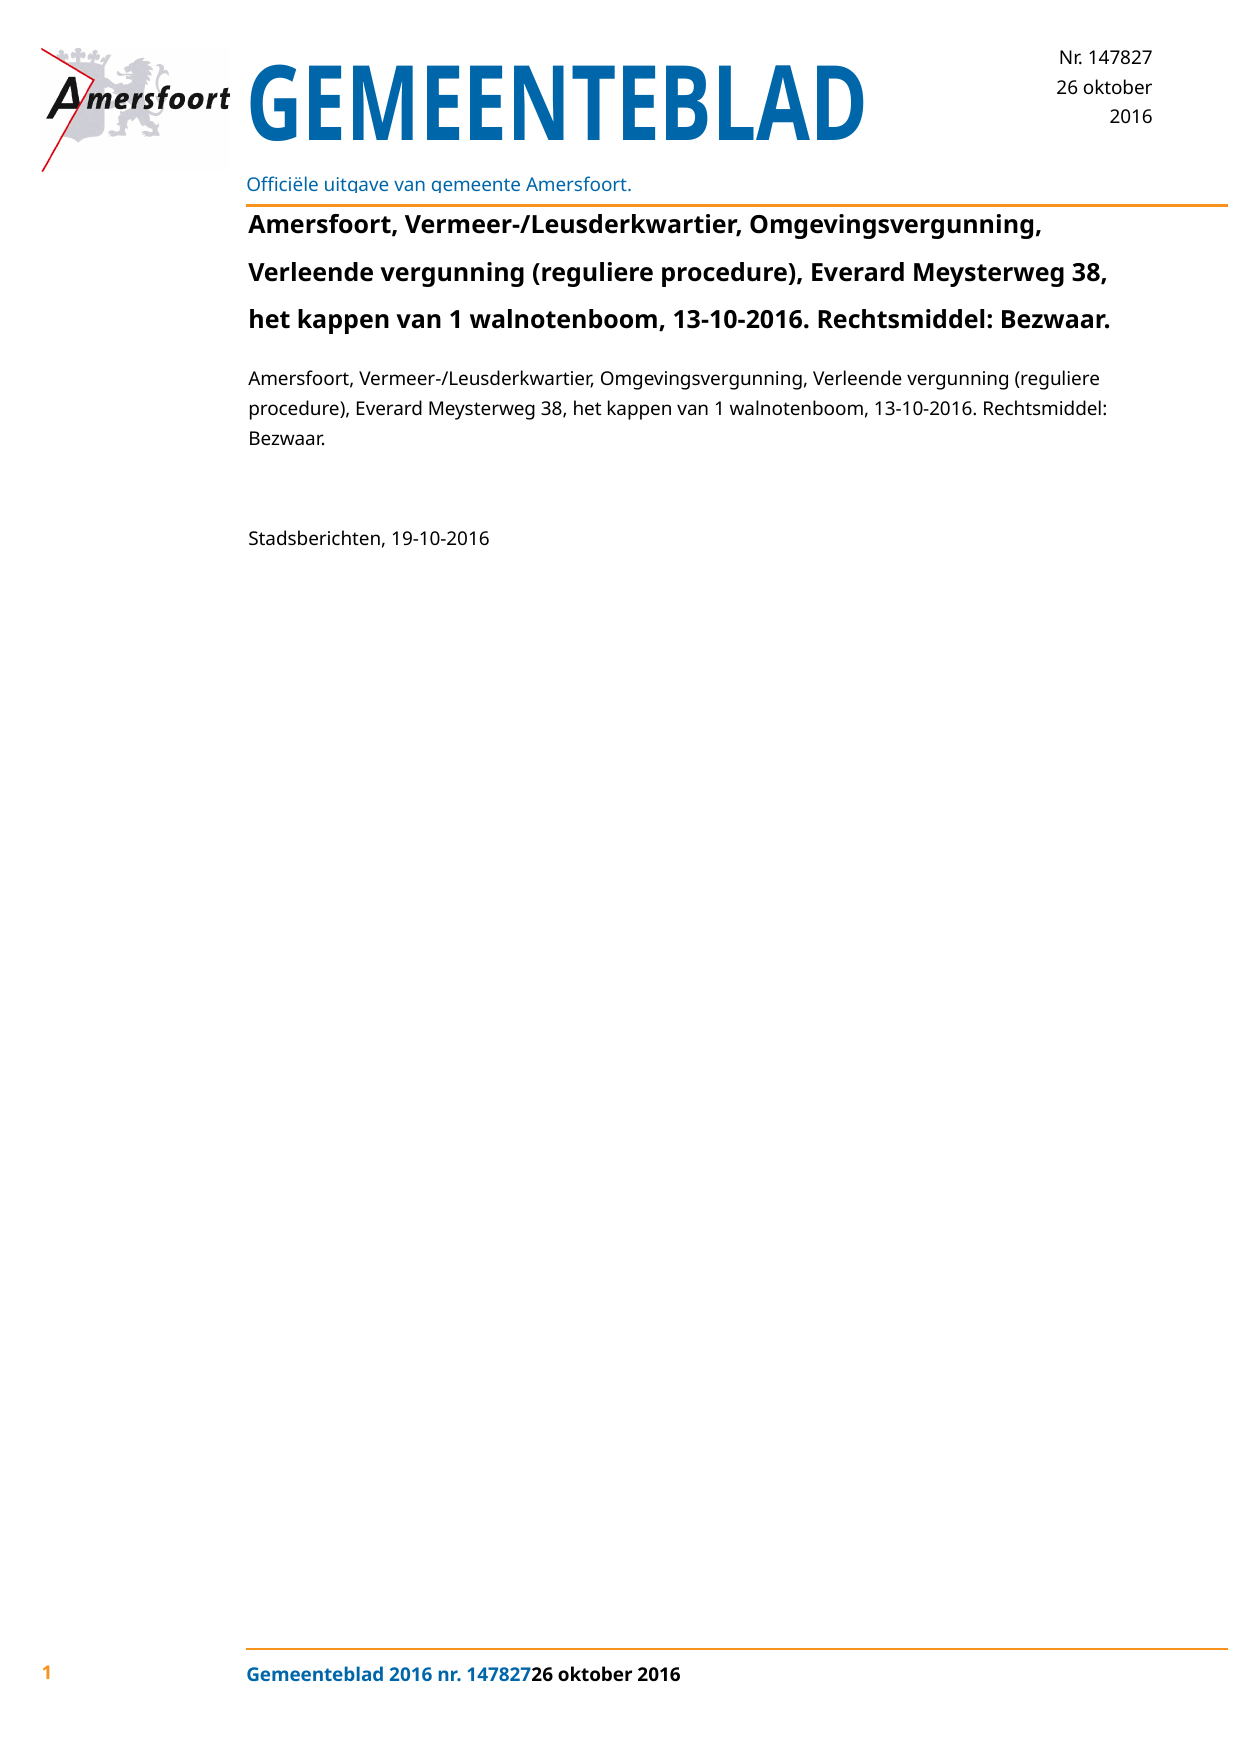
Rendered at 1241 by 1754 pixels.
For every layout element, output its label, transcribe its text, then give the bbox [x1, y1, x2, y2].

text Stadsberichten, 19-10-2016 [248, 526, 1152, 551]
text Amersfoort, Vermeer-/Leusderkwartier, Omgevingsvergunning, Verleende vergunning (reguliere procedure), Everard Meysterweg 38, het kappen van 1 walnotenboom, 13-10-2016. Rechtsmiddel: Bezwaar. [248, 366, 1152, 450]
text Amersfoort, Vermeer-/Leusderkwartier, Omgevingsvergunning, Verleende vergunning (reguliere procedure), Everard Meysterweg 38, het kappen van 1 walnotenboom, 13-10-2016. Rechtsmiddel: Bezwaar. [248, 207, 1152, 336]
picture [41, 47, 231, 172]
